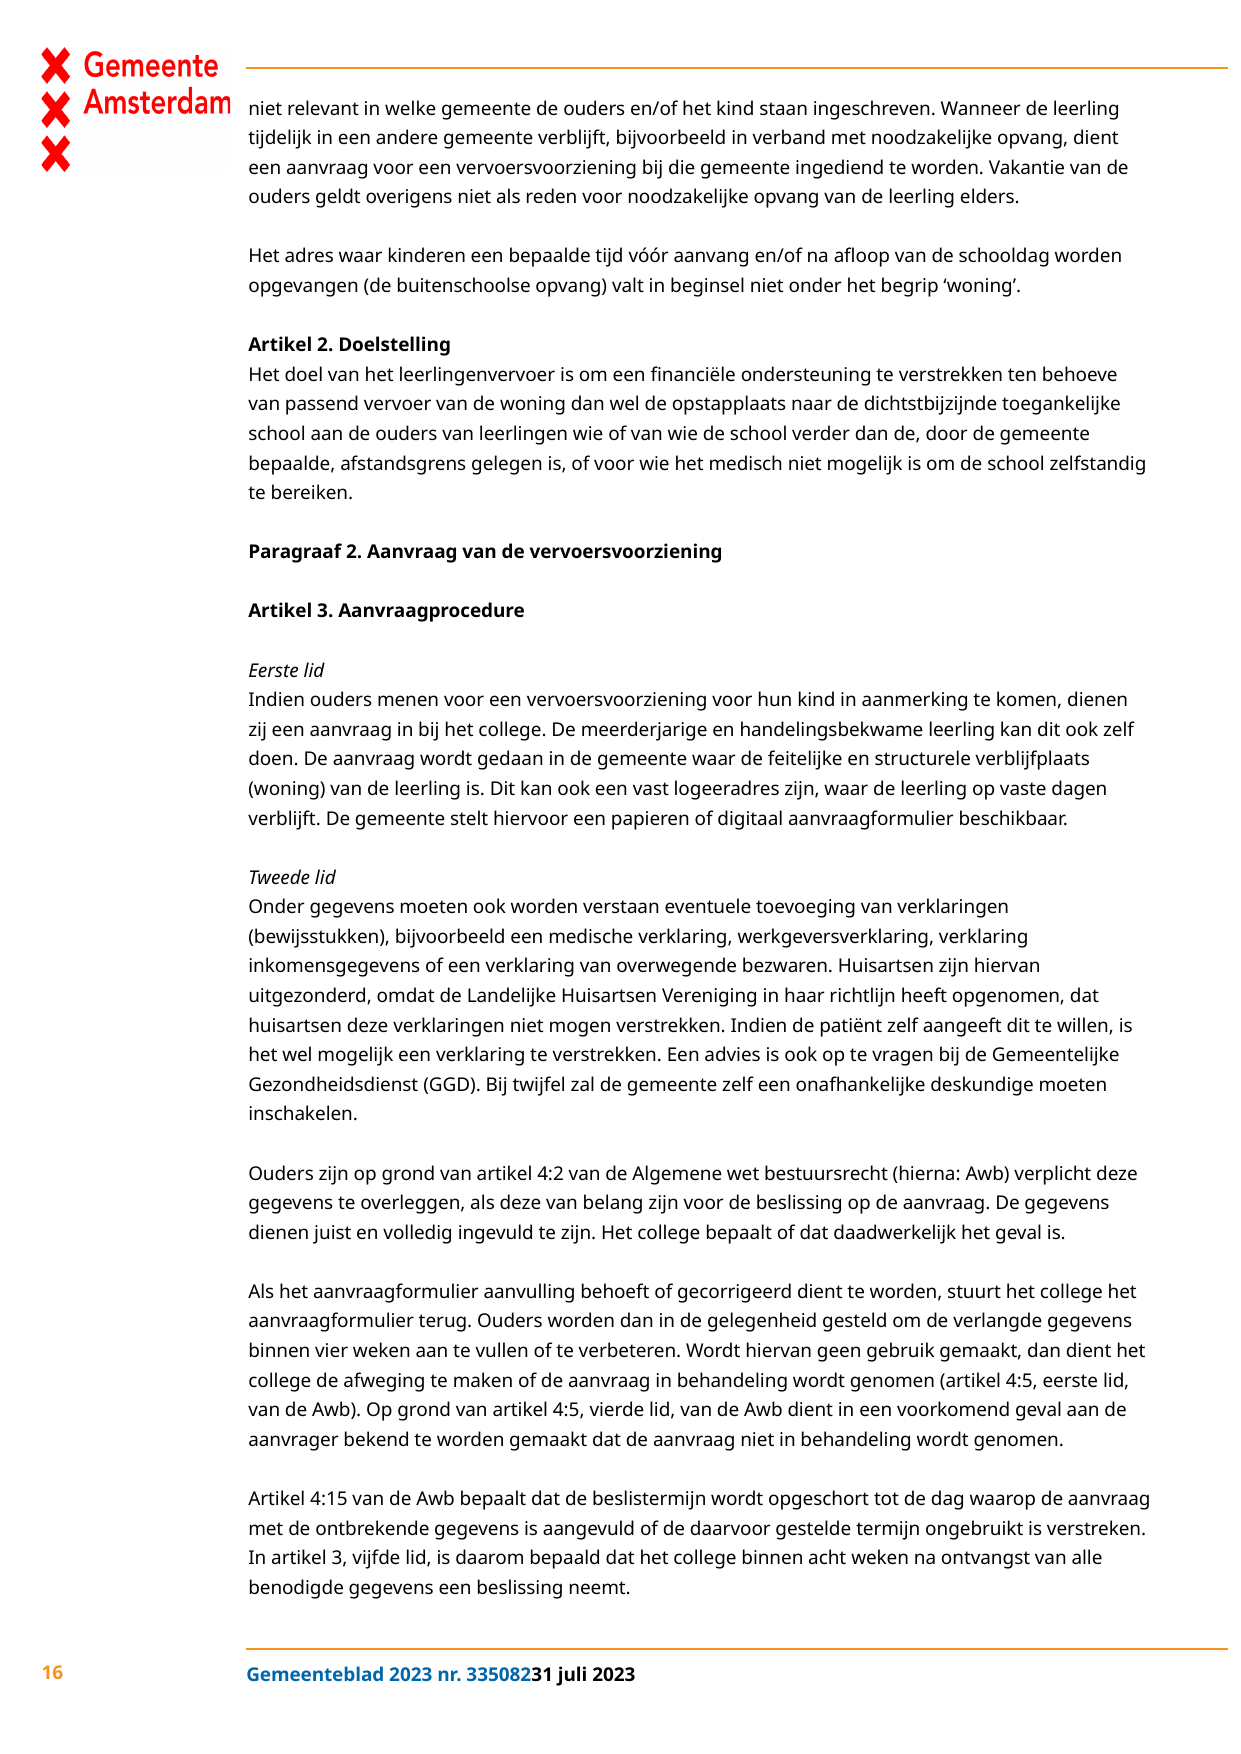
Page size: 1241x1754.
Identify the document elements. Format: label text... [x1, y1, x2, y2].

text Indien ouders menen voor een vervoersvoorziening voor hun kind in aanmerking te komen, dienen zij een aanvraag in bij het college. De meerderjarige en handelingsbekwame leerling kan dit ook zelf doen. De aanvraag wordt gedaan in de gemeente waar de feitelijke en structurele verblijfplaats (woning) van de leerling is. Dit kan ook een vast logeeradres zijn, waar de leerling op vaste dagen verblijft. De gemeente stelt hiervoor een papieren of digitaal aanvraagformulier beschikbaar. [248, 686, 1152, 831]
picture [41, 47, 231, 172]
text Het adres waar kinderen een bepaalde tijd vóór aanvang en/of na afloop van de schooldag worden opgevangen (de buitenschoolse opvang) valt in beginsel niet onder het begrip ‘woning’. [248, 243, 1152, 298]
text Ouders zijn op grond van artikel 4:2 van de Algemene wet bestuursrecht (hierna: Awb) verplicht deze gegevens te overleggen, als deze van belang zijn voor de beslissing op de aanvraag. De gegevens dienen juist en volledig ingevuld te zijn. Het college bepaalt of dat daadwerkelijk het geval is. [248, 1160, 1152, 1245]
text Artikel 3. Aanvraagprocedure [248, 598, 1152, 623]
text Paragraaf 2. Aanvraag van de vervoersvoorziening [248, 538, 1152, 564]
text Eerste lid [248, 657, 1152, 683]
text Artikel 4:15 van de Awb bepaalt dat de beslistermijn wordt opgeschort tot de dag waarop de aanvraag met de ontbrekende gegevens is aangevuld of de daarvoor gestelde termijn ongebruikt is verstreken. In artikel 3, vijfde lid, is daarom bepaald dat het college binnen acht weken na ontvangst van alle benodigde gegevens een beslissing neemt. [248, 1485, 1152, 1600]
text Het doel van het leerlingenvervoer is om een financiële ondersteuning te verstrekken ten behoeve van passend vervoer van de woning dan wel de opstapplaats naar de dichtstbijzijnde toegankelijke school aan de ouders van leerlingen wie of van wie de school verder dan de, door de gemeente bepaalde, afstandsgrens gelegen is, of voor wie het medisch niet mogelijk is om de school zelfstandig te bereiken. [248, 361, 1152, 505]
text Als het aanvraagformulier aanvulling behoeft of gecorrigeerd dient te worden, stuurt het college het aanvraagformulier terug. Ouders worden dan in de gelegenheid gesteld om de verlangde gegevens binnen vier weken aan te vullen of te verbeteren. Wordt hiervan geen gebruik gemaakt, dan dient het college de afweging te maken of de aanvraag in behandeling wordt genomen (artikel 4:5, eerste lid, van de Awb). Op grond van artikel 4:5, vierde lid, van de Awb dient in een voorkomend geval aan de aanvrager bekend te worden gemaakt dat de aanvraag niet in behandeling wordt genomen. [248, 1278, 1152, 1452]
text Tweede lid [248, 864, 1152, 890]
text Onder gegevens moeten ook worden verstaan eventuele toevoeging van verklaringen (bewijsstukken), bijvoorbeeld een medische verklaring, werkgeversverklaring, verklaring inkomensgegevens of een verklaring van overwegende bezwaren. Huisartsen zijn hiervan uitgezonderd, omdat de Landelijke Huisartsen Vereniging in haar richtlijn heeft opgenomen, dat huisartsen deze verklaringen niet mogen verstrekken. Indien de patiënt zelf aangeeft dit te willen, is het wel mogelijk een verklaring te verstrekken. Een advies is ook op te vragen bij de Gemeentelijke Gezondheidsdienst (GGD). Bij twijfel zal de gemeente zelf een onafhankelijke deskundige moeten inschakelen. [248, 893, 1152, 1126]
text niet relevant in welke gemeente de ouders en/of het kind staan ingeschreven. Wanneer de leerling tijdelijk in een andere gemeente verblijft, bijvoorbeeld in verband met noodzakelijke opvang, dient een aanvraag voor een vervoersvoorziening bij die gemeente ingediend te worden. Vakantie van de ouders geldt overigens niet als reden voor noodzakelijke opvang van de leerling elders. [248, 95, 1152, 209]
text Artikel 2. Doelstelling [248, 331, 1152, 357]
